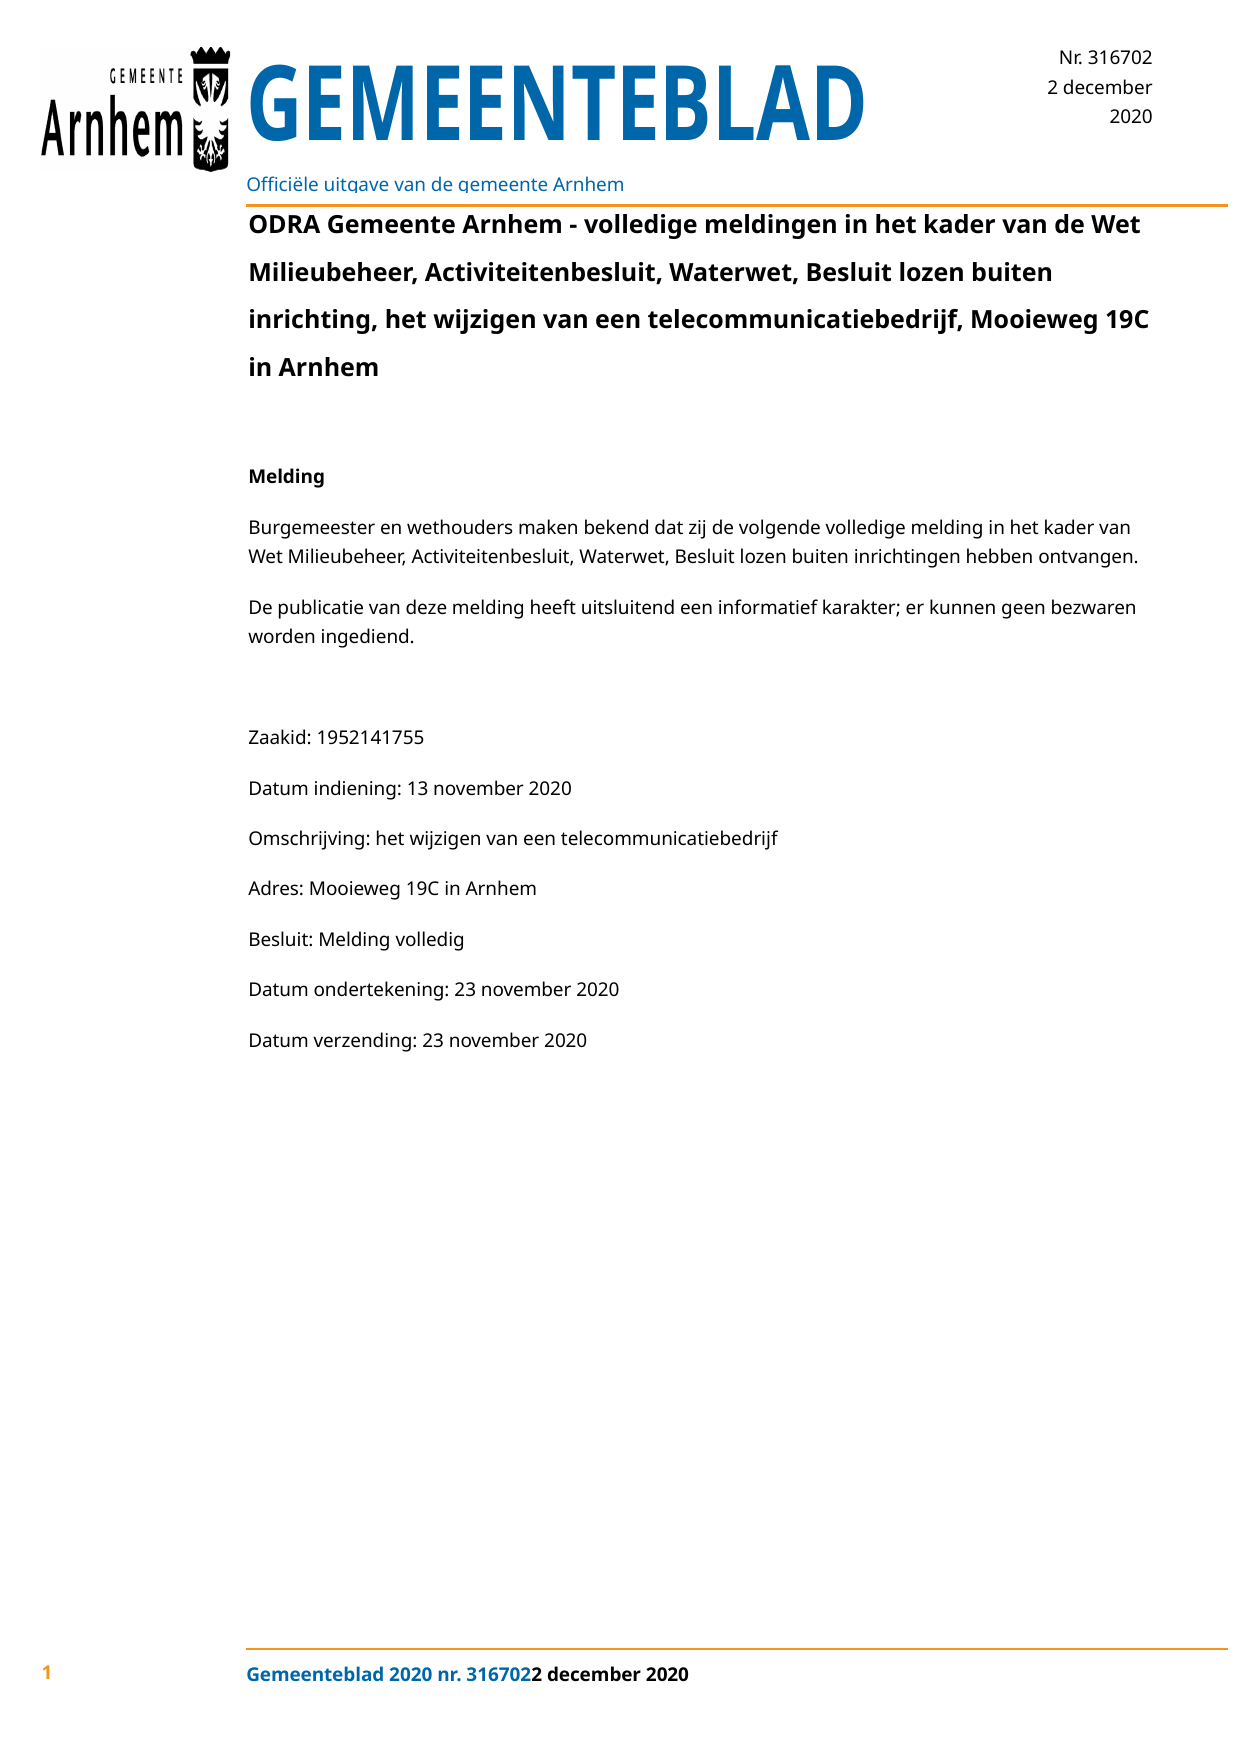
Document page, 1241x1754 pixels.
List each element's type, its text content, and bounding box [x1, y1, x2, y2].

text Datum indiening: 13 november 2020 [248, 775, 1152, 801]
text ODRA Gemeente Arnhem - volledige meldingen in het kader van de Wet Milieubeheer, Activiteitenbesluit, Waterwet, Besluit lozen buiten inrichting, het wijzigen van een telecommunicatiebedrijf, Mooieweg 19C in Arnhem [248, 207, 1152, 384]
text Omschrijving: het wijzigen van een telecommunicatiebedrijf [248, 825, 1152, 851]
text Besluit: Melding volledig [248, 926, 1152, 952]
text De publicatie van deze melding heeft uitsluitend een informatief karakter; er kunnen geen bezwaren worden ingediend. [248, 594, 1152, 649]
text Melding [248, 463, 1152, 489]
text Datum ondertekening: 23 november 2020 [248, 976, 1152, 1002]
text Adres: Mooieweg 19C in Arnhem [248, 876, 1152, 901]
picture [41, 47, 231, 172]
text Zaakid: 1952141755 [248, 724, 1152, 750]
text Datum verzending: 23 november 2020 [248, 1027, 1152, 1053]
text Burgemeester en wethouders maken bekend dat zij de volgende volledige melding in het kader van Wet Milieubeheer, Activiteitenbesluit, Waterwet, Besluit lozen buiten inrichtingen hebben ontvangen. [248, 514, 1152, 569]
